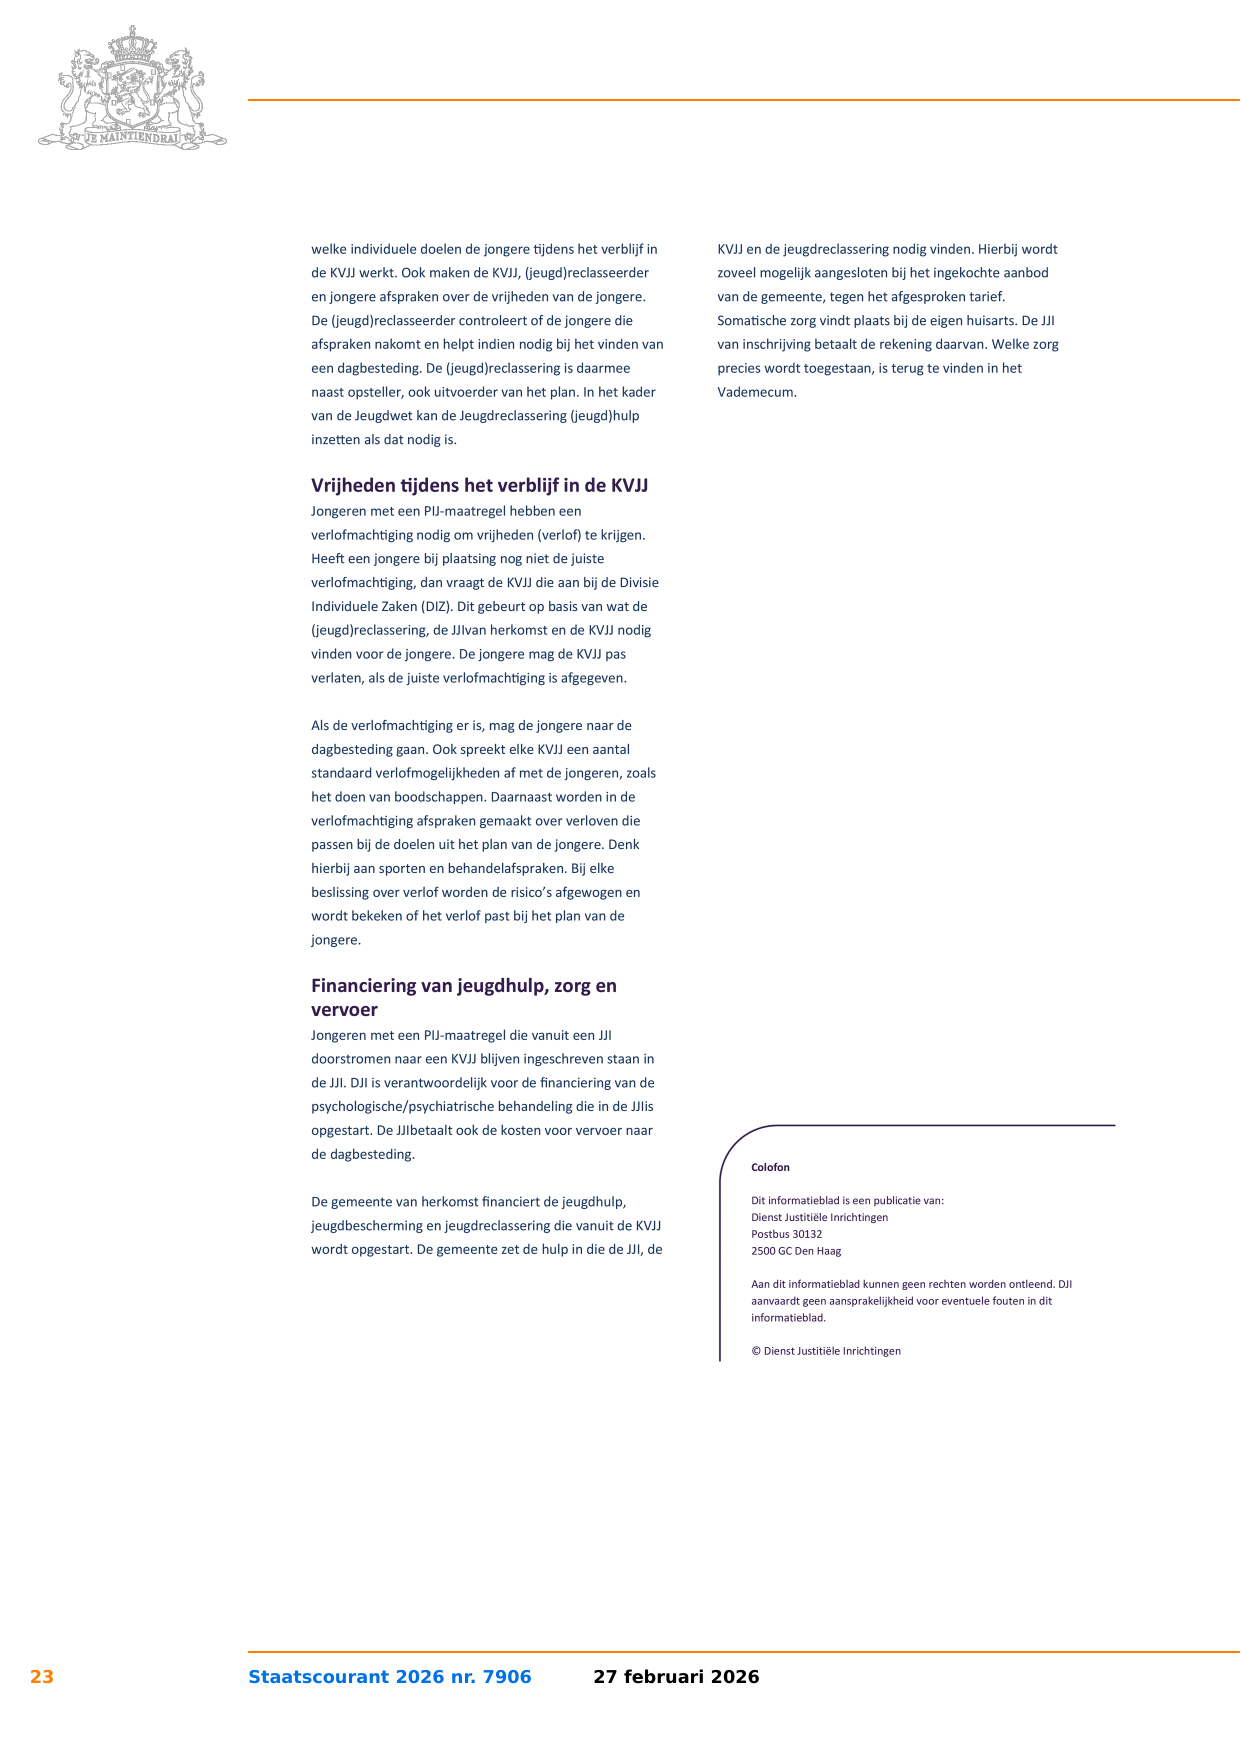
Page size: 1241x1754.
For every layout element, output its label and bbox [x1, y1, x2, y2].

picture [248, 130, 1134, 1382]
picture [38, 25, 227, 150]
